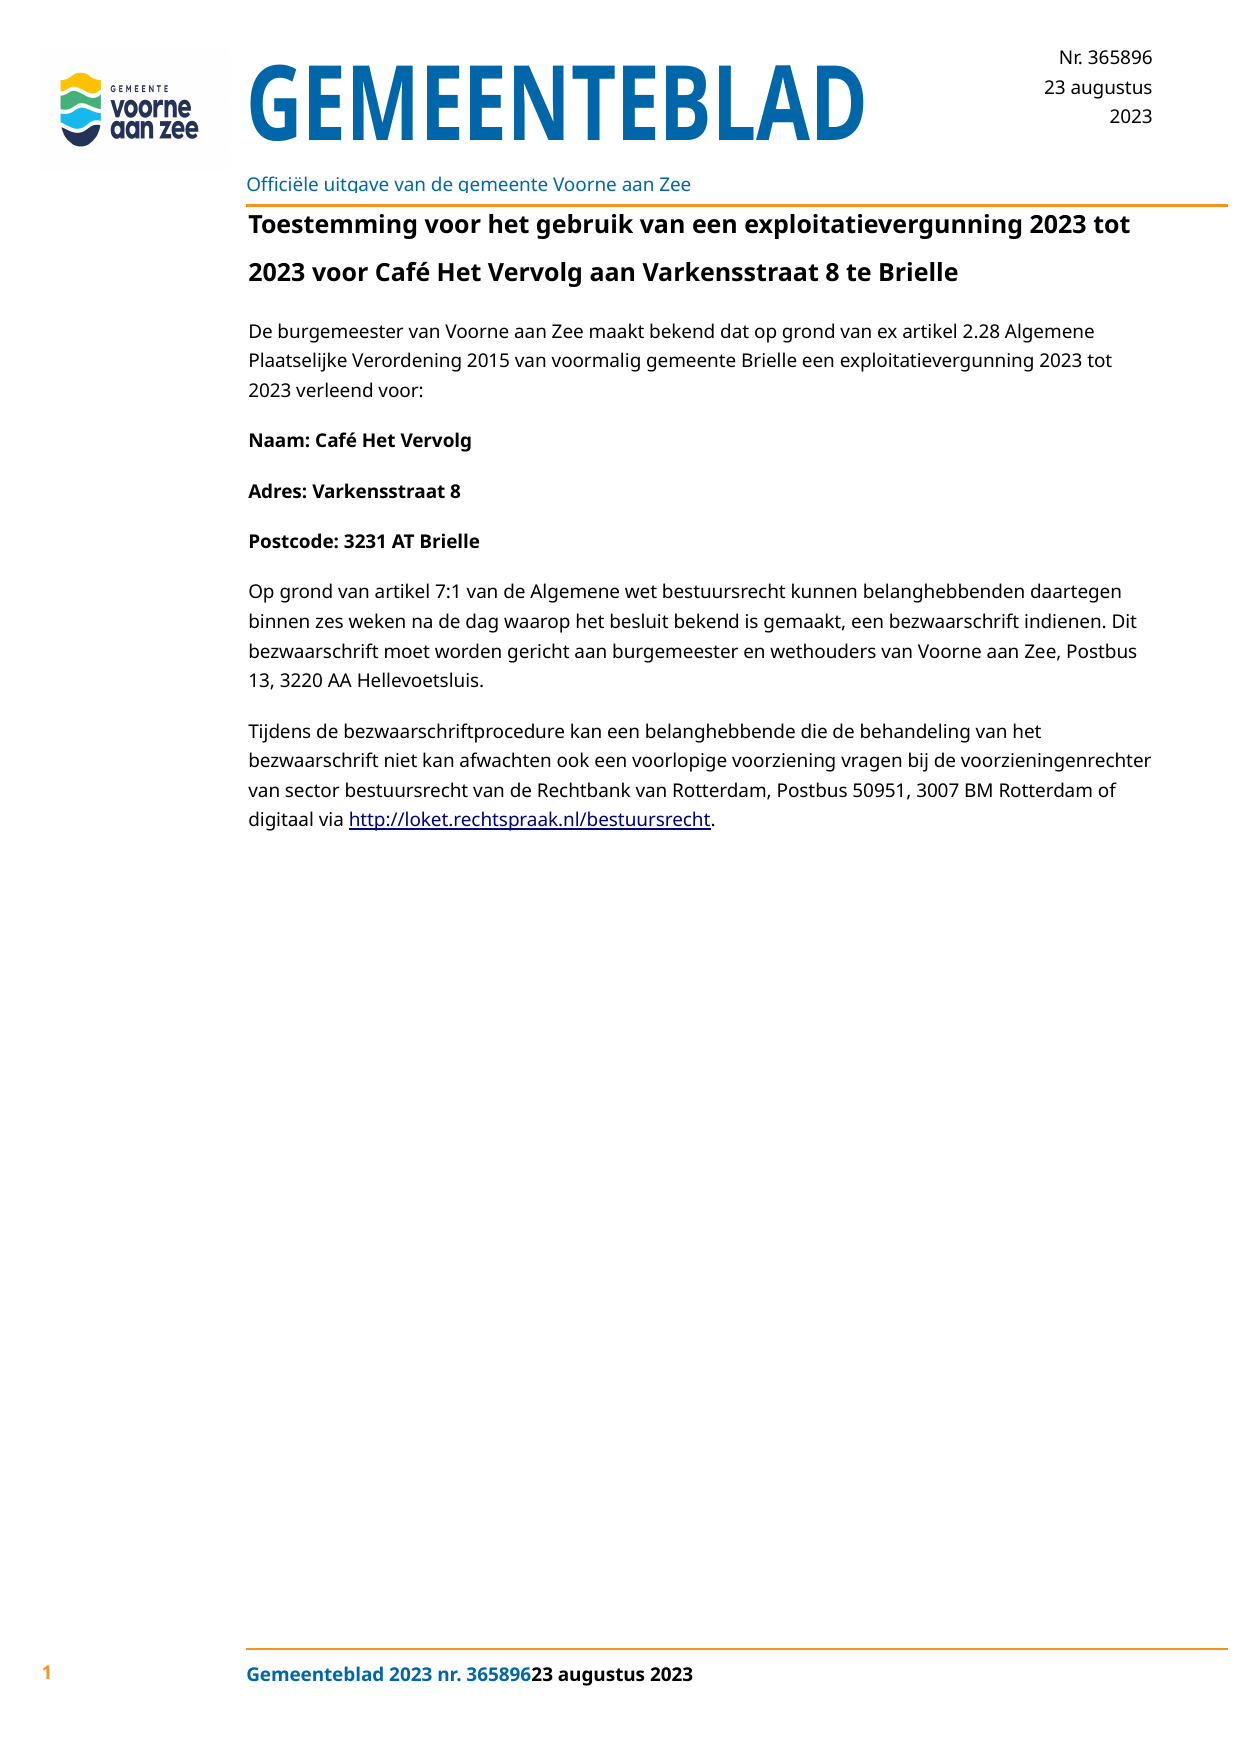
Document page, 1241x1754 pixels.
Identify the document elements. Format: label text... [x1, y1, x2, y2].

text Tijdens de bezwaarschriftprocedure kan een belanghebbende die de behandeling van het bezwaarschrift niet kan afwachten ook een voorlopige voorziening vragen bij de voorzieningenrechter van sector bestuursrecht van de Rechtbank van Rotterdam, Postbus 50951, 3007 BM Rotterdam of digitaal via http://loket.rechtspraak.nl/bestuursrecht. [248, 718, 1152, 832]
text Naam: Café Het Vervolg [248, 427, 1152, 453]
text Op grond van artikel 7:1 van de Algemene wet bestuursrecht kunnen belanghebbenden daartegen binnen zes weken na de dag waarop het besluit bekend is gemaakt, een bezwaarschrift indienen. Dit bezwaarschrift moet worden gericht aan burgemeester en wethouders van Voorne aan Zee, Postbus 13, 3220 AA Hellevoetsluis. [248, 579, 1152, 693]
text Toestemming voor het gebruik van een exploitatievergunning 2023 tot 2023 voor Café Het Vervolg aan Varkensstraat 8 te Brielle [248, 207, 1152, 288]
text Adres: Varkensstraat 8 [248, 478, 1152, 504]
picture [41, 47, 231, 172]
text Postcode: 3231 AT Brielle [248, 528, 1152, 554]
text De burgemeester van Voorne aan Zee maakt bekend dat op grond van ex artikel 2.28 Algemene Plaatselijke Verordening 2015 van voormalig gemeente Brielle een exploitatievergunning 2023 tot 2023 verleend voor: [248, 318, 1152, 403]
